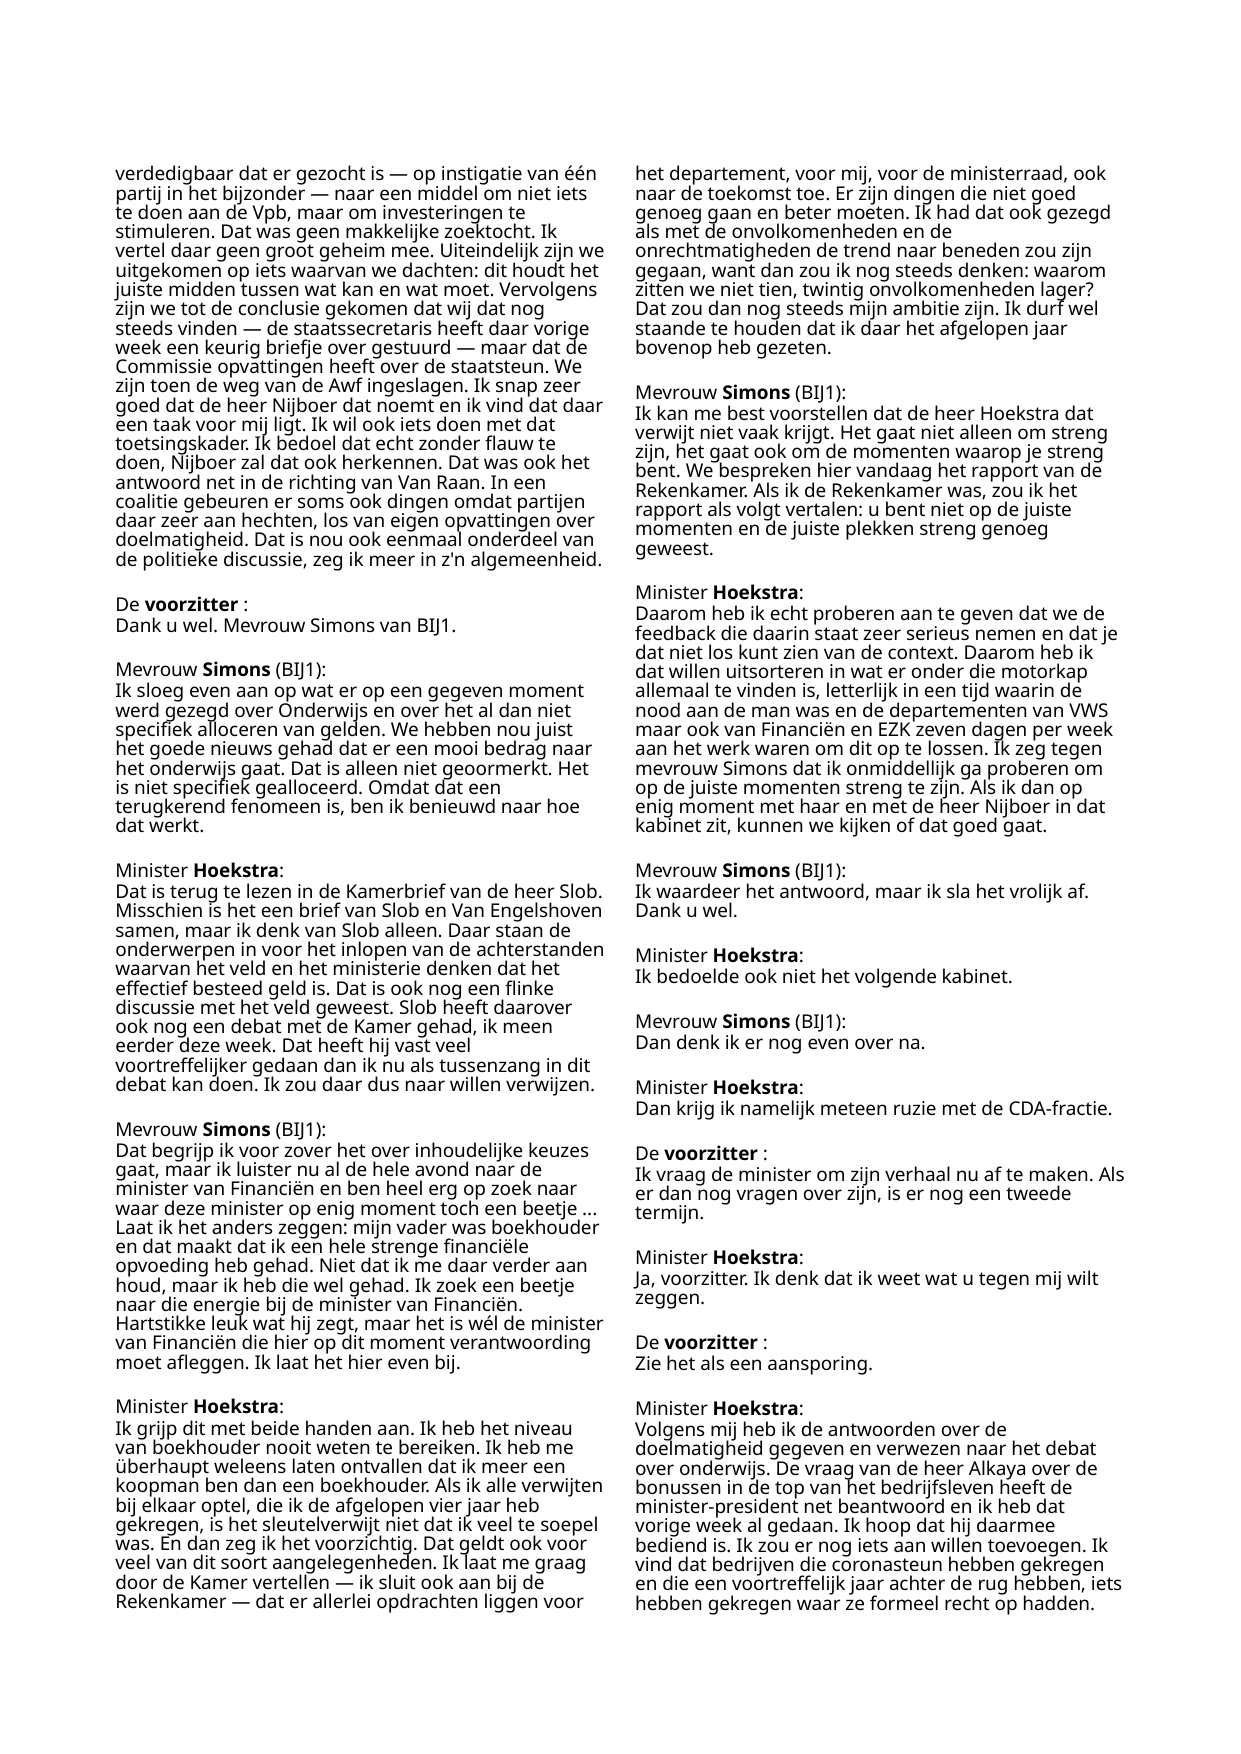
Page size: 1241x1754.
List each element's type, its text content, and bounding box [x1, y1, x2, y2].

text Minister Hoekstra: [635, 942, 1125, 968]
text Mevrouw Simons (BIJ1): [115, 657, 605, 682]
text Dank u wel. Mevrouw Simons van BIJ1. [115, 617, 605, 636]
text Ik kan me best voorstellen dat de heer Hoekstra dat verwijt niet vaak krijgt. Het gaat niet alleen om streng zijn, het gaat ook om de momenten waarop je streng bent. We bespreken hier vandaag het rapport van de Rekenkamer. Als ik de Rekenkamer was, zou ik het rapport als volgt vertalen: u bent niet op de juiste momenten en de juiste plekken streng genoeg geweest. [635, 404, 1125, 559]
text Daarom heb ik echt proberen aan te geven dat we de feedback die daarin staat zeer serieus nemen en dat je dat niet los kunt zien van de context. Daarom heb ik dat willen uitsorteren in wat er onder die motorkap allemaal te vinden is, letterlijk in een tijd waarin de nood aan de man was en de departementen van VWS maar ook van Financiën en EZK zeven dagen per week aan het werk waren om dit op te lossen. Ik zeg tegen mevrouw Simons dat ik onmiddellijk ga proberen om op de juiste momenten streng te zijn. Als ik dan op enig moment met haar en met de heer Nijboer in dat kabinet zit, kunnen we kijken of dat goed gaat. [635, 605, 1125, 837]
text het departement, voor mij, voor de ministerraad, ook naar de toekomst toe. Er zijn dingen die niet goed genoeg gaan en beter moeten. Ik had dat ook gezegd als met de onvolkomenheden en de onrechtmatigheden de trend naar beneden zou zijn gegaan, want dan zou ik nog steeds denken: waarom zitten we niet tien, twintig onvolkomenheden lager? Dat zou dan nog steeds mijn ambitie zijn. Ik durf wel staande te houden dat ik daar het afgelopen jaar bovenop heb gezeten. [635, 165, 1125, 358]
text Mevrouw Simons (BIJ1): [115, 1116, 605, 1142]
text Volgens mij heb ik de antwoorden over de doelmatigheid gegeven en verwezen naar het debat over onderwijs. De vraag van de heer Alkaya over de bonussen in de top van het bedrijfsleven heeft de minister-president net beantwoord en ik heb dat vorige week al gedaan. Ik hoop dat hij daarmee bediend is. Ik zou er nog iets aan willen toevoegen. Ik vind dat bedrijven die coronasteun hebben gekregen en die een voortreffelijk jaar achter de rug hebben, iets hebben gekregen waar ze formeel recht op hadden. [635, 1421, 1125, 1614]
text Dat is terug te lezen in de Kamerbrief van de heer Slob. Misschien is het een brief van Slob en Van Engelshoven samen, maar ik denk van Slob alleen. Daar staan de onderwerpen in voor het inlopen van de achterstanden waarvan het veld en het ministerie denken dat het effectief besteed geld is. Dat is ook nog een flinke discussie met het veld geweest. Slob heeft daarover ook nog een debat met de Kamer gehad, ik meen eerder deze week. Dat heeft hij vast veel voortreffelijker gedaan dan ik nu als tussenzang in dit debat kan doen. Ik zou daar dus naar willen verwijzen. [115, 883, 605, 1095]
text Dan denk ik er nog even over na. [635, 1034, 1125, 1053]
text De voorzitter : [635, 1329, 1125, 1355]
text De voorzitter : [115, 591, 605, 617]
text Minister Hoekstra: [635, 1074, 1125, 1100]
text Minister Hoekstra: [635, 1244, 1125, 1270]
text Minister Hoekstra: [635, 1395, 1125, 1421]
text Mevrouw Simons (BIJ1): [635, 857, 1125, 883]
text Minister Hoekstra: [635, 579, 1125, 605]
text Mevrouw Simons (BIJ1): [635, 379, 1125, 404]
text De voorzitter : [635, 1140, 1125, 1166]
text Ik grijp dit met beide handen aan. Ik heb het niveau van boekhouder nooit weten te bereiken. Ik heb me überhaupt weleens laten ontvallen dat ik meer een koopman ben dan een boekhouder. Als ik alle verwijten bij elkaar optel, die ik de afgelopen vier jaar heb gekregen, is het sleutelverwijt niet dat ik veel te soepel was. En dan zeg ik het voorzichtig. Dat geldt ook voor veel van dit soort aangelegenheden. Ik laat me graag door de Kamer vertellen — ik sluit ook aan bij de Rekenkamer — dat er allerlei opdrachten liggen voor [115, 1419, 605, 1612]
text Zie het als een aansporing. [635, 1355, 1125, 1374]
text Dat begrijp ik voor zover het over inhoudelijke keuzes gaat, maar ik luister nu al de hele avond naar de minister van Financiën en ben heel erg op zoek naar waar deze minister op enig moment toch een beetje ... Laat ik het anders zeggen: mijn vader was boekhouder en dat maakt dat ik een hele strenge financiële opvoeding heb gehad. Niet dat ik me daar verder aan houd, maar ik heb die wel gehad. Ik zoek een beetje naar die energie bij de minister van Financiën. Hartstikke leuk wat hij zegt, maar het is wél de minister van Financiën die hier op dit moment verantwoording moet afleggen. Ik laat het hier even bij. [115, 1142, 605, 1373]
text Mevrouw Simons (BIJ1): [635, 1008, 1125, 1034]
text Minister Hoekstra: [115, 857, 605, 883]
text Ik bedoelde ook niet het volgende kabinet. [635, 968, 1125, 987]
text Ik sloeg even aan op wat er op een gegeven moment werd gezegd over Onderwijs en over het al dan niet specifiek alloceren van gelden. We hebben nou juist het goede nieuws gehad dat er een mooi bedrag naar het onderwijs gaat. Dat is alleen niet geoormerkt. Het is niet specifiek gealloceerd. Omdat dat een terugkerend fenomeen is, ben ik benieuwd naar hoe dat werkt. [115, 682, 605, 837]
text verdedigbaar dat er gezocht is — op instigatie van één partij in het bijzonder — naar een middel om niet iets te doen aan de Vpb, maar om investeringen te stimuleren. Dat was geen makkelijke zoektocht. Ik vertel daar geen groot geheim mee. Uiteindelijk zijn we uitgekomen op iets waarvan we dachten: dit houdt het juiste midden tussen wat kan en wat moet. Vervolgens zijn we tot de conclusie gekomen dat wij dat nog steeds vinden — de staatssecretaris heeft daar vorige week een keurig briefje over gestuurd — maar dat de Commissie opvattingen heeft over de staatsteun. We zijn toen de weg van de Awf ingeslagen. Ik snap zeer goed dat de heer Nijboer dat noemt en ik vind dat daar een taak voor mij ligt. Ik wil ook iets doen met dat toetsingskader. Ik bedoel dat echt zonder flauw te doen, Nijboer zal dat ook herkennen. Dat was ook het antwoord net in de richting van Van Raan. In een coalitie gebeuren er soms ook dingen omdat partijen daar zeer aan hechten, los van eigen opvattingen over doelmatigheid. Dat is nou ook eenmaal onderdeel van de politieke discussie, zeg ik meer in z'n algemeenheid. [115, 165, 605, 570]
text Minister Hoekstra: [115, 1394, 605, 1419]
text Dan krijg ik namelijk meteen ruzie met de CDA-fractie. [635, 1100, 1125, 1119]
text Ik vraag de minister om zijn verhaal nu af te maken. Als er dan nog vragen over zijn, is er nog een tweede termijn. [635, 1166, 1125, 1223]
text Ja, voorzitter. Ik denk dat ik weet wat u tegen mij wilt zeggen. [635, 1270, 1125, 1309]
text Ik waardeer het antwoord, maar ik sla het vrolijk af. Dank u wel. [635, 883, 1125, 922]
